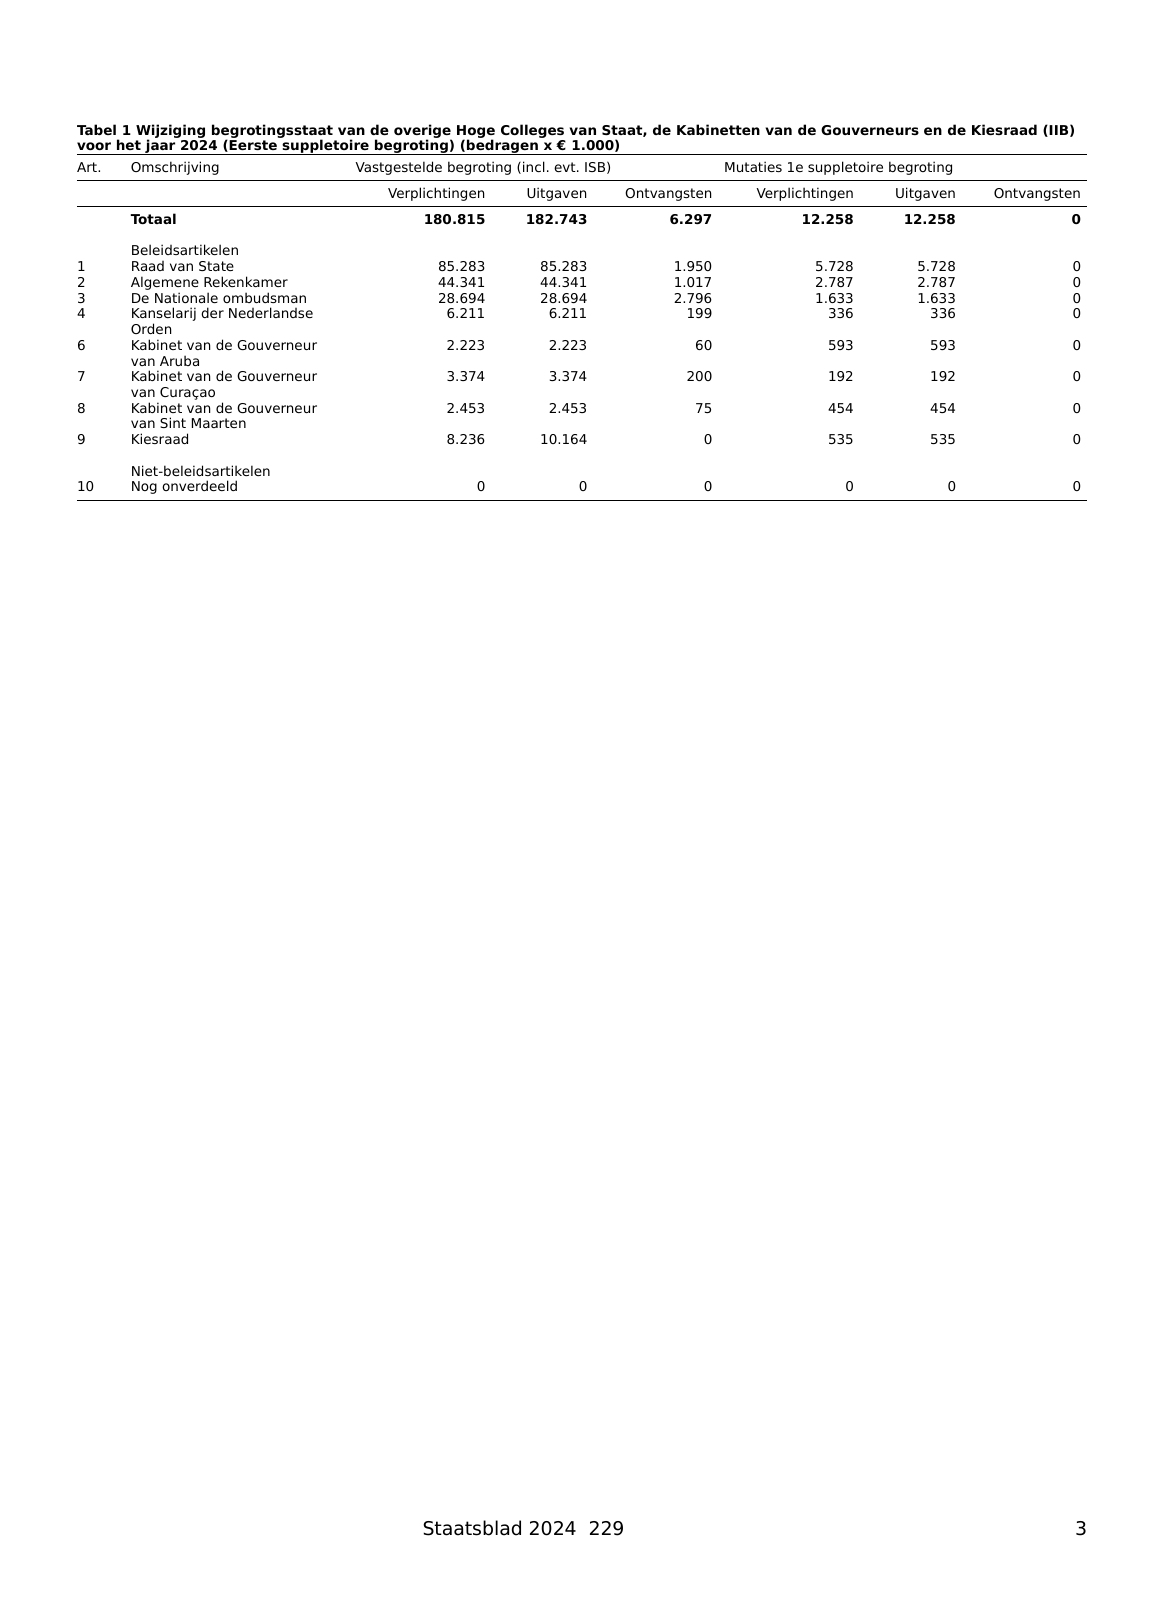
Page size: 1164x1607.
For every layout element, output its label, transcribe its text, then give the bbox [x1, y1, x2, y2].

table_cell Nog onverdeeld [125, 479, 349, 499]
table_cell Uitgaven [491, 181, 593, 206]
table_cell 0 [962, 432, 1087, 448]
table_cell 12.258 [718, 207, 859, 227]
table_cell [125, 448, 349, 463]
table_cell 192 [718, 369, 859, 401]
table_cell 9 [77, 432, 124, 448]
table_cell [350, 448, 491, 463]
table_cell 0 [962, 338, 1087, 369]
table_cell 44.341 [350, 275, 491, 290]
table_cell Ontvangsten [962, 181, 1087, 206]
table_cell [860, 228, 962, 243]
table_cell Ontvangsten [593, 181, 718, 206]
table_cell [962, 243, 1087, 259]
table_cell Omschrijving [125, 155, 349, 180]
table_cell 7 [77, 369, 124, 401]
table_cell [718, 464, 859, 479]
table_cell [125, 181, 349, 206]
table_cell [77, 464, 124, 479]
table_cell Kabinet van de Gouverneur van Aruba [125, 338, 349, 369]
table_cell [77, 243, 124, 259]
table_cell 85.283 [491, 259, 593, 275]
table_cell 10 [77, 479, 124, 499]
table_cell [77, 448, 124, 463]
table_cell 6 [77, 338, 124, 369]
table_cell 0 [491, 479, 593, 499]
table_cell 60 [593, 338, 718, 369]
table_cell 5.728 [718, 259, 859, 275]
table_cell 0 [962, 306, 1087, 338]
table_cell 10.164 [491, 432, 593, 448]
table_cell [593, 243, 718, 259]
table_cell [718, 448, 859, 463]
table_cell 0 [350, 479, 491, 499]
table_cell [77, 181, 124, 206]
table_cell 454 [860, 401, 962, 432]
table_cell [962, 448, 1087, 463]
table_cell [962, 464, 1087, 479]
table_cell Beleidsartikelen [125, 243, 349, 259]
table_cell 8 [77, 401, 124, 432]
table_cell Mutaties 1e suppletoire begroting [718, 155, 1087, 180]
table_cell 85.283 [350, 259, 491, 275]
table_cell 2.787 [860, 275, 962, 290]
table_cell 75 [593, 401, 718, 432]
table_cell 182.743 [491, 207, 593, 227]
table_cell 3 [77, 290, 124, 306]
table_cell 28.694 [491, 290, 593, 306]
table_cell [593, 448, 718, 463]
table_cell 2.453 [350, 401, 491, 432]
table_cell 1.017 [593, 275, 718, 290]
table_cell [860, 448, 962, 463]
table_cell 2.796 [593, 290, 718, 306]
table_cell 0 [860, 479, 962, 499]
table_cell Kanselarij der Nederlandse Orden [125, 306, 349, 338]
table_cell 180.815 [350, 207, 491, 227]
table_cell [593, 464, 718, 479]
table_cell 192 [860, 369, 962, 401]
table_cell [491, 243, 593, 259]
table_cell 2.223 [491, 338, 593, 369]
table_cell 1.633 [718, 290, 859, 306]
table_cell 593 [718, 338, 859, 369]
table_cell 200 [593, 369, 718, 401]
table_cell 3.374 [491, 369, 593, 401]
table_cell [491, 228, 593, 243]
table_cell [962, 228, 1087, 243]
table_cell 0 [593, 432, 718, 448]
table_cell 44.341 [491, 275, 593, 290]
table_cell [350, 243, 491, 259]
table_cell 6.211 [350, 306, 491, 338]
table_cell [860, 464, 962, 479]
table_cell 2.453 [491, 401, 593, 432]
table_cell Niet-beleidsartikelen [125, 464, 349, 479]
table_cell [350, 464, 491, 479]
table_cell 28.694 [350, 290, 491, 306]
table_cell 454 [718, 401, 859, 432]
table_cell 1.950 [593, 259, 718, 275]
table_cell 0 [962, 479, 1087, 499]
table_cell Kabinet van de Gouverneur van Sint Maarten [125, 401, 349, 432]
table_cell 0 [962, 275, 1087, 290]
table_cell 0 [962, 207, 1087, 227]
table_cell 8.236 [350, 432, 491, 448]
table_cell 0 [718, 479, 859, 499]
table_cell 2.223 [350, 338, 491, 369]
table_cell [860, 243, 962, 259]
table_cell De Nationale ombudsman [125, 290, 349, 306]
table_cell 0 [962, 259, 1087, 275]
table_cell 12.258 [860, 207, 962, 227]
table_cell 4 [77, 306, 124, 338]
table_cell [718, 228, 859, 243]
table_cell [491, 464, 593, 479]
table_cell Algemene Rekenkamer [125, 275, 349, 290]
table_cell Verplichtingen [350, 181, 491, 206]
table_cell 199 [593, 306, 718, 338]
table_cell [77, 207, 124, 227]
table_cell 2.787 [718, 275, 859, 290]
table_cell 0 [962, 369, 1087, 401]
table_cell 2 [77, 275, 124, 290]
table_cell 535 [718, 432, 859, 448]
table_cell [350, 228, 491, 243]
table_cell 0 [593, 479, 718, 499]
table_cell 1.633 [860, 290, 962, 306]
table_cell 1 [77, 259, 124, 275]
table_header Tabel 1 Wijziging begrotingsstaat van de overige Hoge Colleges van Staat, de Kabinetten van de Gouverneurs en de Kiesraad (IIB) voor het jaar 2024 (Eerste suppletoire begroting) (bedragen x € 1.000) [77, 122, 1087, 154]
table_cell 6.297 [593, 207, 718, 227]
table_cell Kabinet van de Gouverneur van Curaçao [125, 369, 349, 401]
table_cell [125, 228, 349, 243]
table_cell [77, 228, 124, 243]
table_cell [491, 448, 593, 463]
table_cell 336 [718, 306, 859, 338]
table_cell [593, 228, 718, 243]
table_cell 3.374 [350, 369, 491, 401]
table_cell Uitgaven [860, 181, 962, 206]
table_cell Raad van State [125, 259, 349, 275]
table_cell 535 [860, 432, 962, 448]
table_cell 336 [860, 306, 962, 338]
table_cell 0 [962, 290, 1087, 306]
table_cell [718, 243, 859, 259]
table_cell Vastgestelde begroting (incl. evt. ISB) [350, 155, 718, 180]
table_cell Kiesraad [125, 432, 349, 448]
table_cell Verplichtingen [718, 181, 859, 206]
table_cell Art. [77, 155, 124, 180]
table_cell 5.728 [860, 259, 962, 275]
table_cell 0 [962, 401, 1087, 432]
table_cell 593 [860, 338, 962, 369]
table_cell 6.211 [491, 306, 593, 338]
table_cell Totaal [125, 207, 349, 227]
